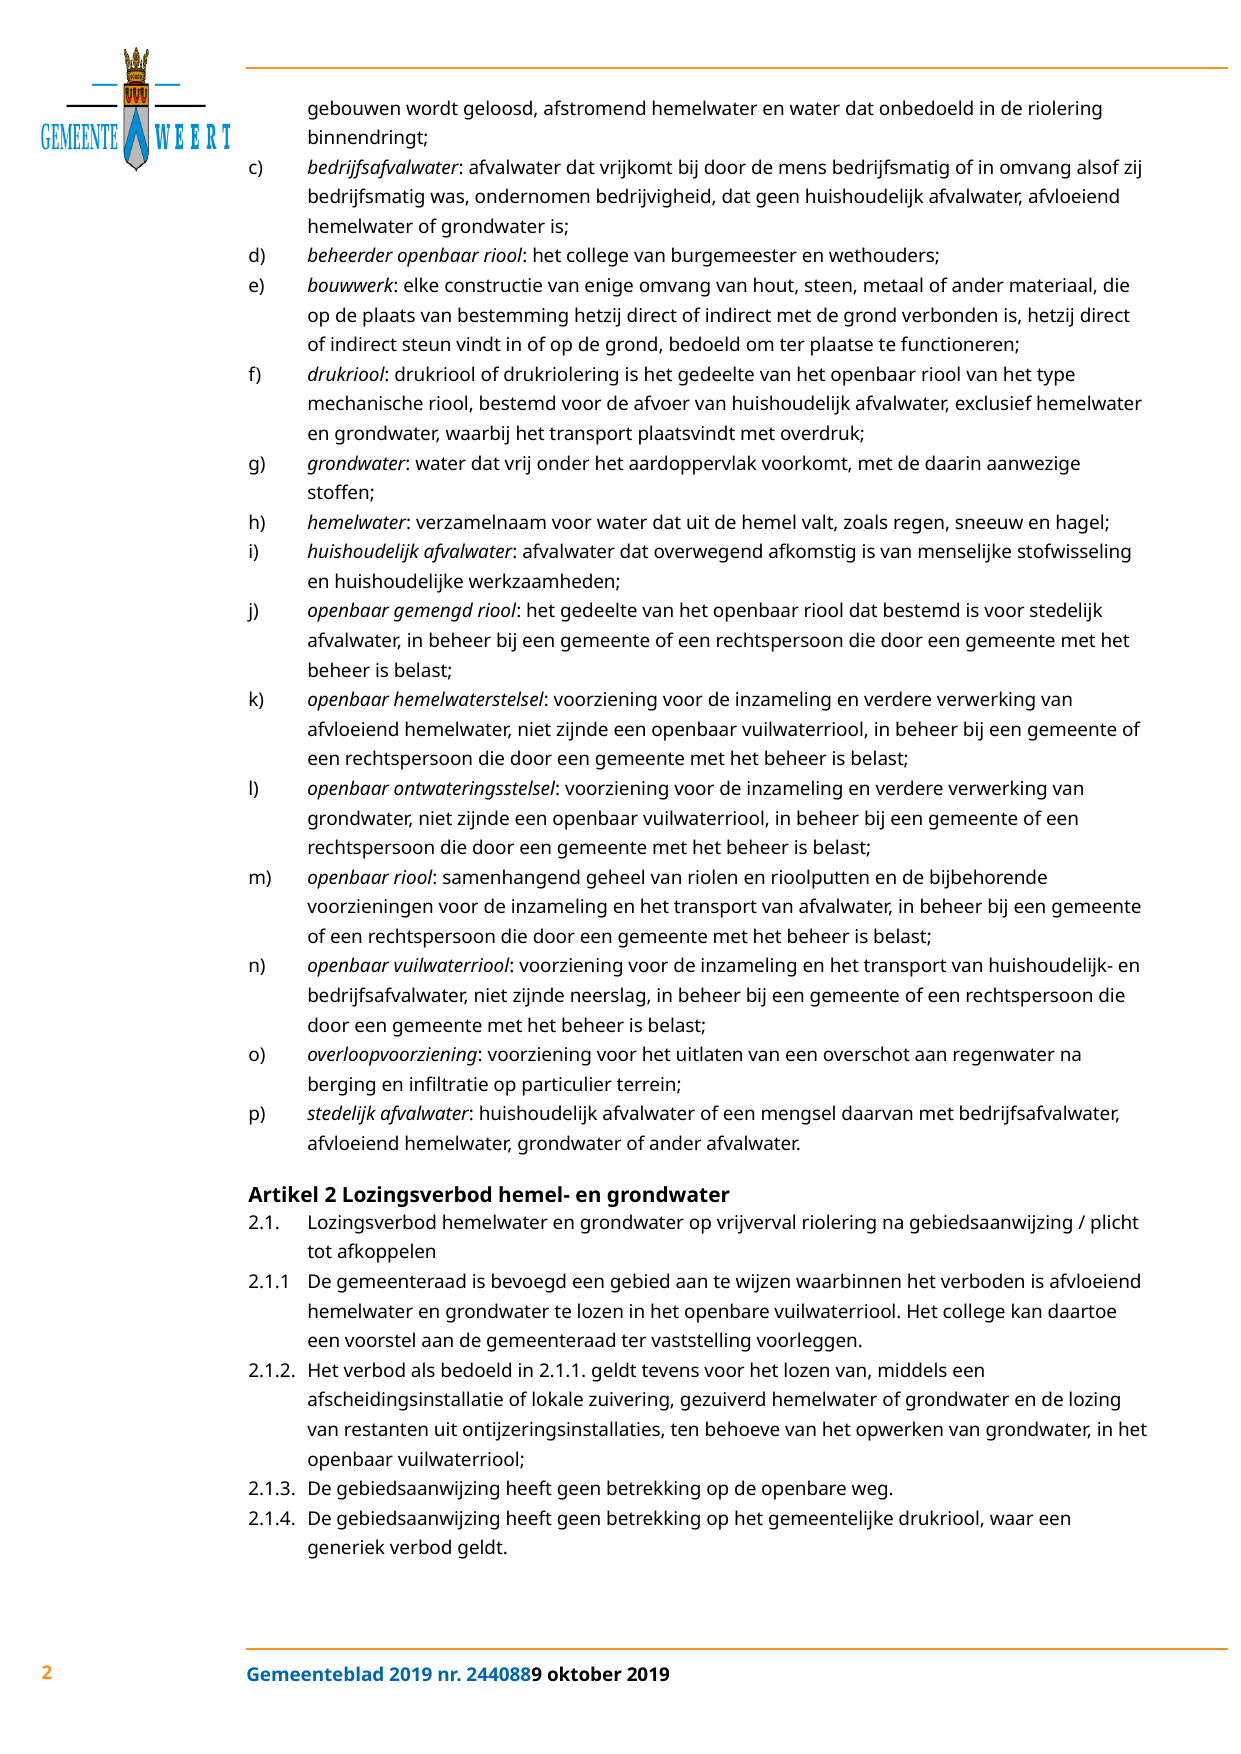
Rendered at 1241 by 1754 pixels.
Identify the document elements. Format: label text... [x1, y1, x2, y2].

list bedrijfsafvalwater: afvalwater dat vrijkomt bij door de mens bedrijfsmatig of in omvang alsof zij bedrijfsmatig was, ondernomen bedrijvigheid, dat geen huishoudelijk afvalwater, afvloeiend hemelwater of grondwater is; [248, 154, 1152, 239]
list De gebiedsaanwijzing heeft geen betrekking op de openbare weg. [248, 1475, 1152, 1501]
list huishoudelijk afvalwater: afvalwater dat overwegend afkomstig is van menselijke stofwisseling en huishoudelijke werkzaamheden; [248, 538, 1152, 594]
list De gebiedsaanwijzing heeft geen betrekking op het gemeentelijke drukriool, waar een generiek verbod geldt. [248, 1505, 1152, 1560]
list hemelwater: verzamelnaam voor water dat uit de hemel valt, zoals regen, sneeuw en hagel; [248, 509, 1152, 535]
list beheerder openbaar riool: het college van burgemeester en wethouders; [248, 243, 1152, 268]
picture [41, 47, 231, 172]
list De gemeenteraad is bevoegd een gebied aan te wijzen waarbinnen het verboden is afvloeiend hemelwater en grondwater te lozen in het openbare vuilwaterriool. Het college kan daartoe een voorstel aan de gemeenteraad ter vaststelling voorleggen. [248, 1268, 1152, 1353]
list drukriool: drukriool of drukriolering is het gedeelte van het openbaar riool van het type mechanische riool, bestemd voor de afvoer van huishoudelijk afvalwater, exclusief hemelwater en grondwater, waarbij het transport plaatsvindt met overdruk; [248, 361, 1152, 446]
list stedelijk afvalwater: huishoudelijk afvalwater of een mengsel daarvan met bedrijfsafvalwater, afvloeiend hemelwater, grondwater of ander afvalwater. [248, 1101, 1152, 1156]
list Het verbod als bedoeld in 2.1.1. geldt tevens voor het lozen van, middels een afscheidingsinstallatie of lokale zuivering, gezuiverd hemelwater of grondwater en de lozing van restanten uit ontijzeringsinstallaties, ten behoeve van het opwerken van grondwater, in het openbaar vuilwaterriool; [248, 1357, 1152, 1471]
list openbaar gemengd riool: het gedeelte van het openbaar riool dat bestemd is voor stedelijk afvalwater, in beheer bij een gemeente of een rechtspersoon die door een gemeente met het beheer is belast; [248, 598, 1152, 683]
list grondwater: water dat vrij onder het aardoppervlak voorkomt, met de daarin aanwezige stoffen; [248, 450, 1152, 505]
list Lozingsverbod hemelwater en grondwater op vrijverval riolering na gebiedsaanwijzing / plicht tot afkoppelen [248, 1209, 1152, 1264]
list openbaar riool: samenhangend geheel van riolen en rioolputten en de bijbehorende voorzieningen voor de inzameling en het transport van afvalwater, in beheer bij een gemeente of een rechtspersoon die door een gemeente met het beheer is belast; [248, 864, 1152, 949]
list bouwwerk: elke constructie van enige omvang van hout, steen, metaal of ander materiaal, die op de plaats van bestemming hetzij direct of indirect met de grond verbonden is, hetzij direct of indirect steun vindt in of op de grond, bedoeld om ter plaatse te functioneren; [248, 272, 1152, 357]
text Artikel 2 Lozingsverbod hemel- en grondwater [248, 1181, 1152, 1209]
list overloopvoorziening: voorziening voor het uitlaten van een overschot aan regenwater na berging en infiltratie op particulier terrein; [248, 1041, 1152, 1097]
list openbaar hemelwaterstelsel: voorziening voor de inzameling en verdere verwerking van afvloeiend hemelwater, niet zijnde een openbaar vuilwaterriool, in beheer bij een gemeente of een rechtspersoon die door een gemeente met het beheer is belast; [248, 686, 1152, 771]
list openbaar vuilwaterriool: voorziening voor de inzameling en het transport van huishoudelijk- en bedrijfsafvalwater, niet zijnde neerslag, in beheer bij een gemeente of een rechtspersoon die door een gemeente met het beheer is belast; [248, 953, 1152, 1038]
list openbaar ontwateringsstelsel: voorziening voor de inzameling en verdere verwerking van grondwater, niet zijnde een openbaar vuilwaterriool, in beheer bij een gemeente of een rechtspersoon die door een gemeente met het beheer is belast; [248, 775, 1152, 860]
list gebouwen wordt geloosd, afstromend hemelwater en water dat onbedoeld in de riolering binnendringt; [248, 95, 1152, 150]
